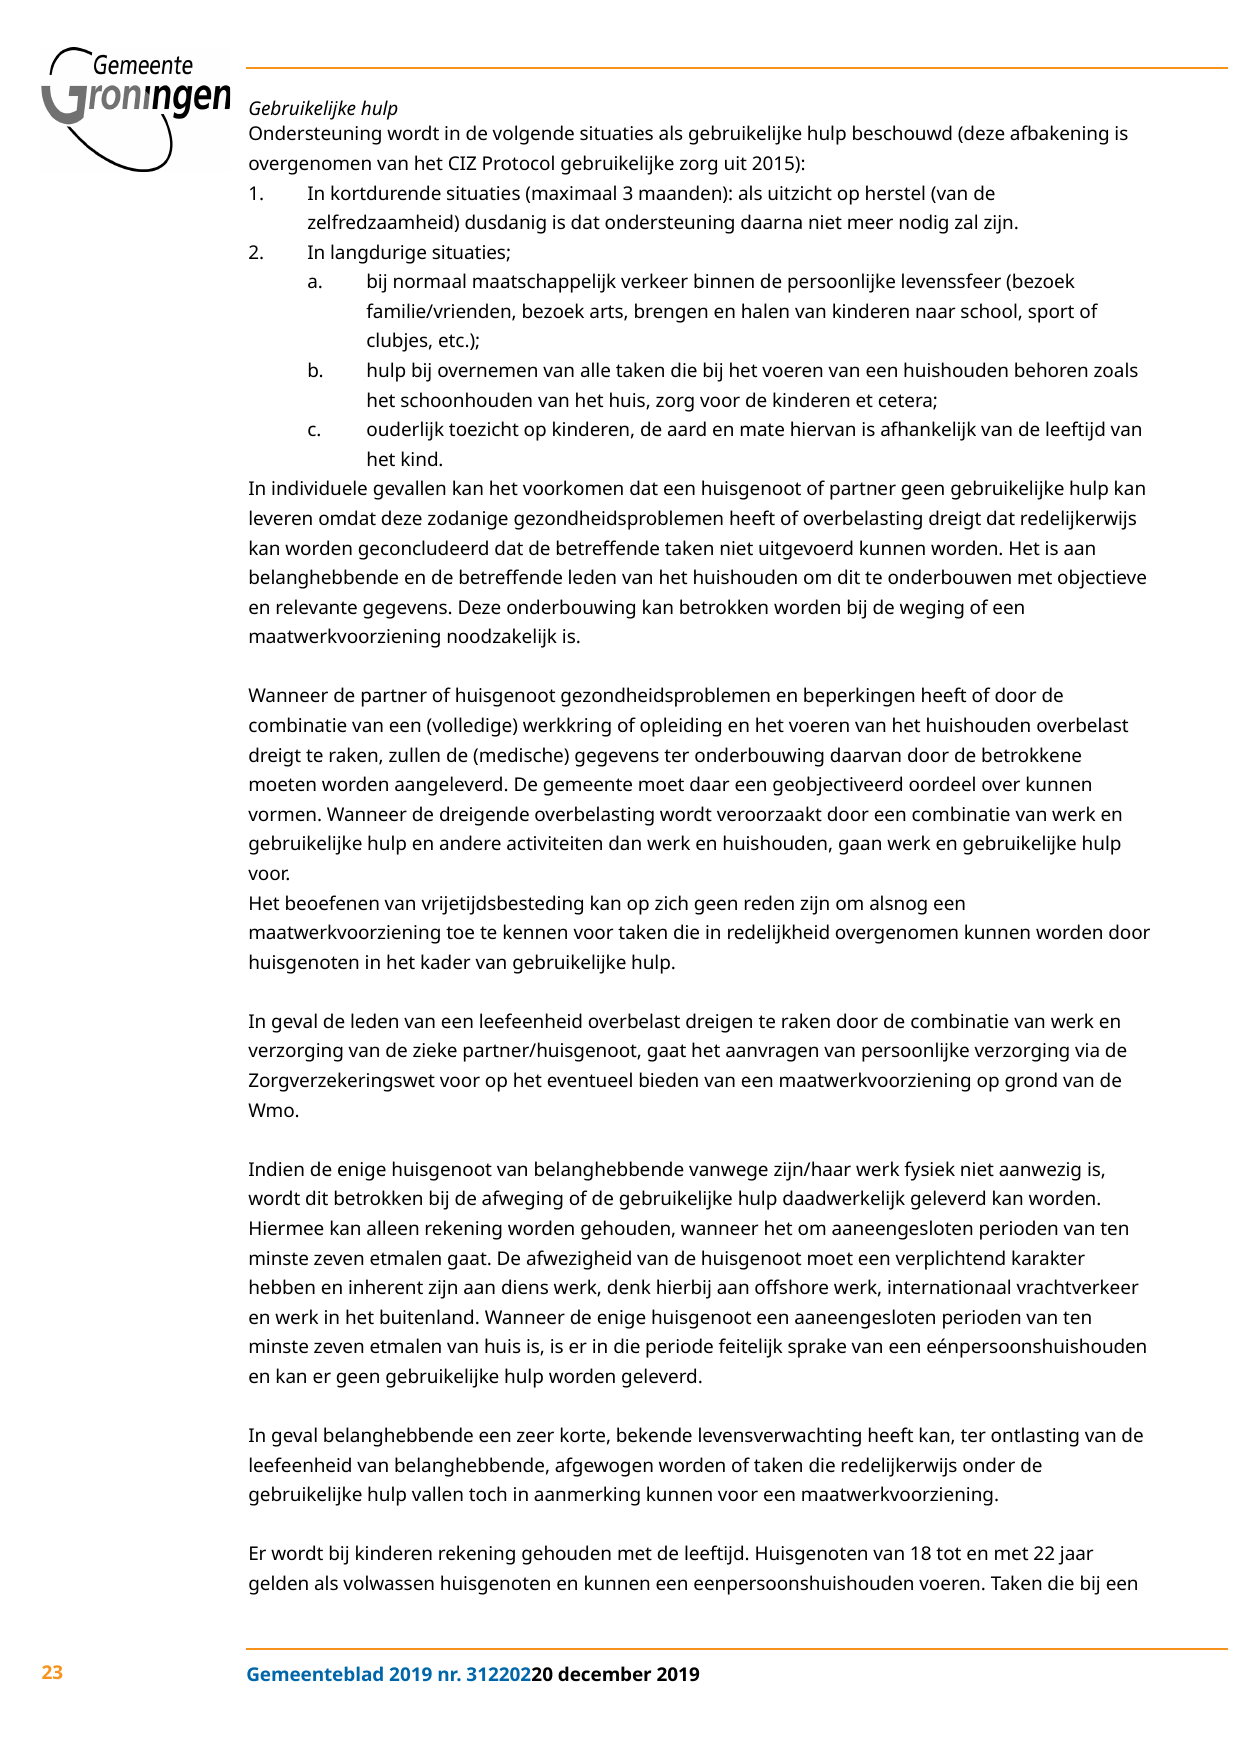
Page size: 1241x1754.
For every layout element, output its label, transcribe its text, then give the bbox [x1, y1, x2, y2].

picture [41, 47, 231, 172]
list hulp bij overnemen van alle taken die bij het voeren van een huishouden behoren zoals het schoonhouden van het huis, zorg voor de kinderen et cetera; [307, 357, 1152, 412]
text Er wordt bij kinderen rekening gehouden met de leeftijd. Huisgenoten van 18 tot en met 22 jaar gelden als volwassen huisgenoten en kunnen een eenpersoonshuishouden voeren. Taken die bij een [248, 1541, 1152, 1596]
list ouderlijk toezicht op kinderen, de aard en mate hiervan is afhankelijk van de leeftijd van het kind. [307, 416, 1152, 472]
list bij normaal maatschappelijk verkeer binnen de persoonlijke levenssfeer (bezoek familie/vrienden, bezoek arts, brengen en halen van kinderen naar school, sport of clubjes, etc.); [307, 268, 1152, 353]
list In langdurige situaties; [248, 239, 1152, 264]
text In geval belanghebbende een zeer korte, bekende levensverwachting heeft kan, ter ontlasting van de leefeenheid van belanghebbende, afgewogen worden of taken die redelijkerwijs onder de gebruikelijke hulp vallen toch in aanmerking kunnen voor een maatwerkvoorziening. [248, 1422, 1152, 1507]
text Indien de enige huisgenoot van belanghebbende vanwege zijn/haar werk fysiek niet aanwezig is, wordt dit betrokken bij de afweging of de gebruikelijke hulp daadwerkelijk geleverd kan worden. Hiermee kan alleen rekening worden gehouden, wanneer het om aaneengesloten perioden van ten minste zeven etmalen gaat. De afwezigheid van de huisgenoot moet een verplichtend karakter hebben en inherent zijn aan diens werk, denk hierbij aan offshore werk, internationaal vrachtverkeer en werk in het buitenland. Wanneer de enige huisgenoot een aaneengesloten perioden van ten minste zeven etmalen van huis is, is er in die periode feitelijk sprake van een eénpersoonshuishouden en kan er geen gebruikelijke hulp worden geleverd. [248, 1156, 1152, 1389]
text Gebruikelijke hulp [248, 95, 1152, 121]
text Ondersteuning wordt in de volgende situaties als gebruikelijke hulp beschouwd (deze afbakening is overgenomen van het CIZ Protocol gebruikelijke zorg uit 2015): [248, 121, 1152, 176]
text In individuele gevallen kan het voorkomen dat een huisgenoot of partner geen gebruikelijke hulp kan leveren omdat deze zodanige gezondheidsproblemen heeft of overbelasting dreigt dat redelijkerwijs kan worden geconcludeerd dat de betreffende taken niet uitgevoerd kunnen worden. Het is aan belanghebbende en de betreffende leden van het huishouden om dit te onderbouwen met objectieve en relevante gegevens. Deze onderbouwing kan betrokken worden bij de weging of een maatwerkvoorziening noodzakelijk is. [248, 476, 1152, 649]
text Het beoefenen van vrijetijdsbesteding kan op zich geen reden zijn om alsnog een maatwerkvoorziening toe te kennen voor taken die in redelijkheid overgenomen kunnen worden door huisgenoten in het kader van gebruikelijke hulp. [248, 890, 1152, 974]
text Wanneer de partner of huisgenoot gezondheidsproblemen en beperkingen heeft of door de combinatie van een (volledige) werkkring of opleiding en het voeren van het huishouden overbelast dreigt te raken, zullen de (medische) gegevens ter onderbouwing daarvan door de betrokkene moeten worden aangeleverd. De gemeente moet daar een geobjectiveerd oordeel over kunnen vormen. Wanneer de dreigende overbelasting wordt veroorzaakt door een combinatie van werk en gebruikelijke hulp en andere activiteiten dan werk en huishouden, gaan werk en gebruikelijke hulp voor. [248, 683, 1152, 886]
list In kortdurende situaties (maximaal 3 maanden): als uitzicht op herstel (van de zelfredzaamheid) dusdanig is dat ondersteuning daarna niet meer nodig zal zijn. [248, 180, 1152, 235]
text In geval de leden van een leefeenheid overbelast dreigen te raken door de combinatie van werk en verzorging van de zieke partner/huisgenoot, gaat het aanvragen van persoonlijke verzorging via de Zorgverzekeringswet voor op het eventueel bieden van een maatwerkvoorziening op grond van de Wmo. [248, 1008, 1152, 1122]
